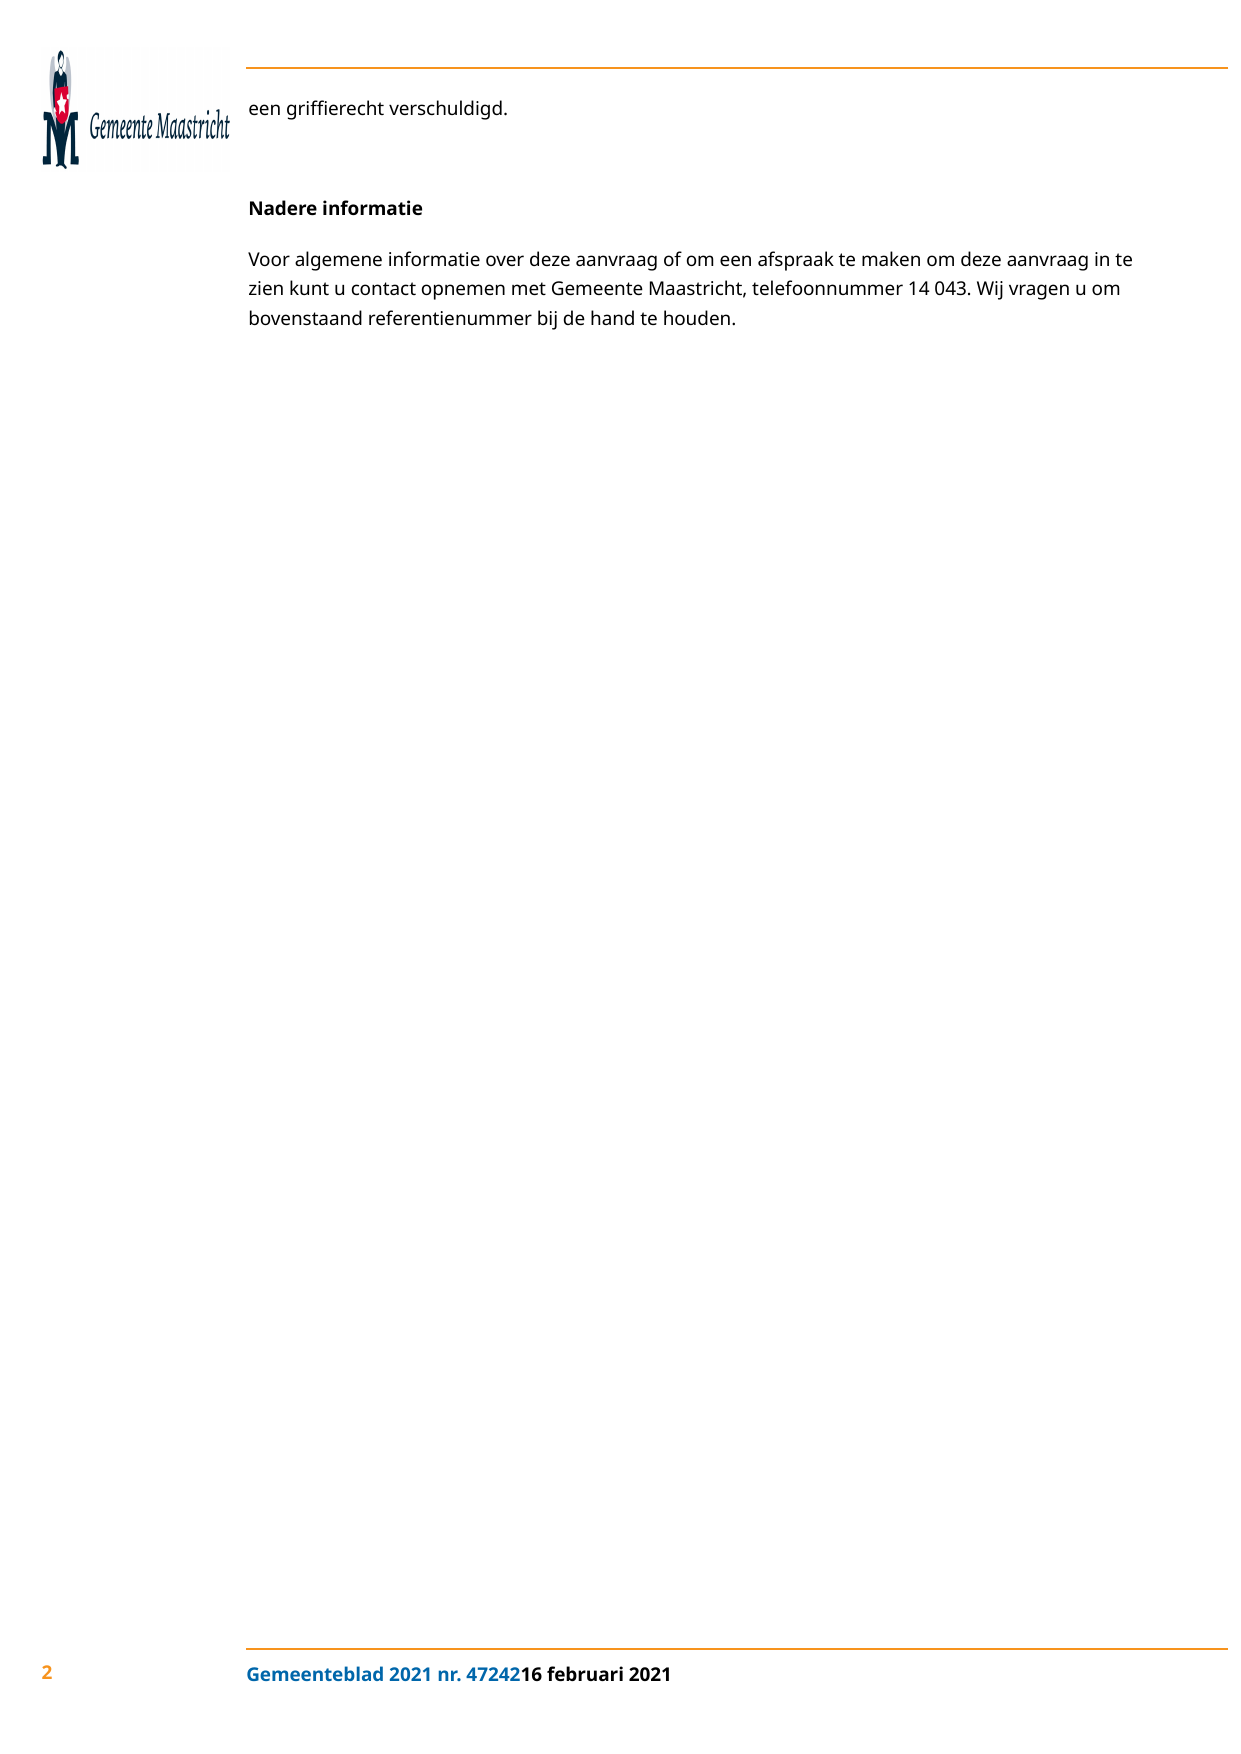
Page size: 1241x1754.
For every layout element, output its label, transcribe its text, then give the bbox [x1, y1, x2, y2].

text een griffierecht verschuldigd. [248, 95, 1152, 121]
text Nadere informatie [248, 196, 1152, 221]
text Voor algemene informatie over deze aanvraag of om een afspraak te maken om deze aanvraag in te zien kunt u contact opnemen met Gemeente Maastricht, telefoonnummer 14 043. Wij vragen u om bovenstaand referentienummer bij de hand te houden. [248, 246, 1152, 331]
picture [41, 47, 231, 172]
